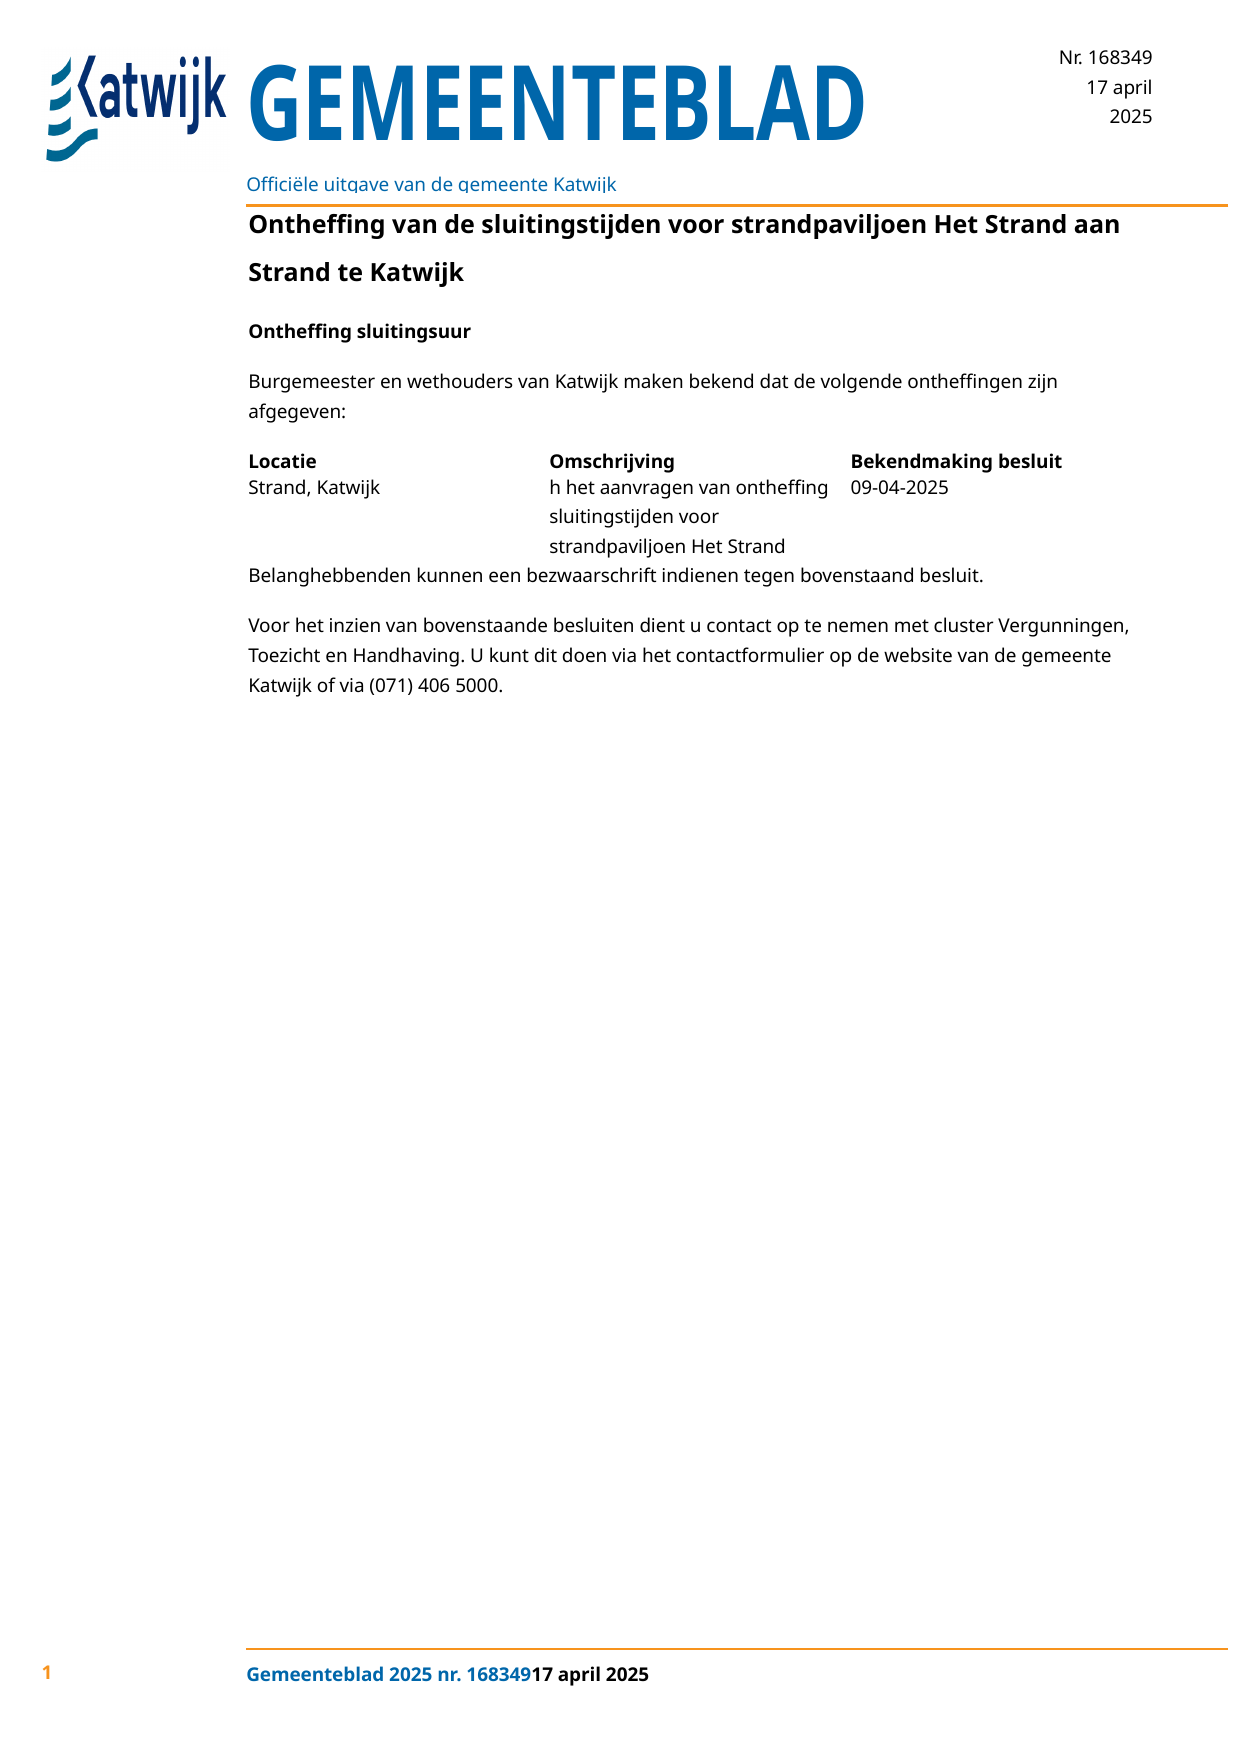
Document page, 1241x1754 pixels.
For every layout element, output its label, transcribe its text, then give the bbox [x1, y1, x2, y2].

text Belanghebbenden kunnen een bezwaarschrift indienen tegen bovenstaand besluit. [248, 562, 1152, 588]
text Ontheffing sluitingsuur [248, 318, 1152, 344]
text Ontheffing van de sluitingstijden voor strandpaviljoen Het Strand aan Strand te Katwijk [248, 207, 1152, 288]
picture [41, 47, 231, 172]
table_cell 09-04-2025 [850, 474, 1152, 559]
table_header Bekendmaking besluit [850, 449, 1152, 474]
text Voor het inzien van bovenstaande besluiten dient u contact op te nemen met cluster Vergunningen, Toezicht en Handhaving. U kunt dit doen via het contactformulier op de website van de gemeente Katwijk of via (071) 406 5000. [248, 613, 1152, 698]
table_cell Strand, Katwijk [248, 474, 549, 559]
table_header Locatie [248, 449, 549, 474]
table_header Omschrijving [549, 449, 850, 474]
text Burgemeester en wethouders van Katwijk maken bekend dat de volgende ontheffingen zijn afgegeven: [248, 368, 1152, 424]
table_cell h het aanvragen van ontheffing sluitingstijden voor strandpaviljoen Het Strand [549, 474, 850, 559]
